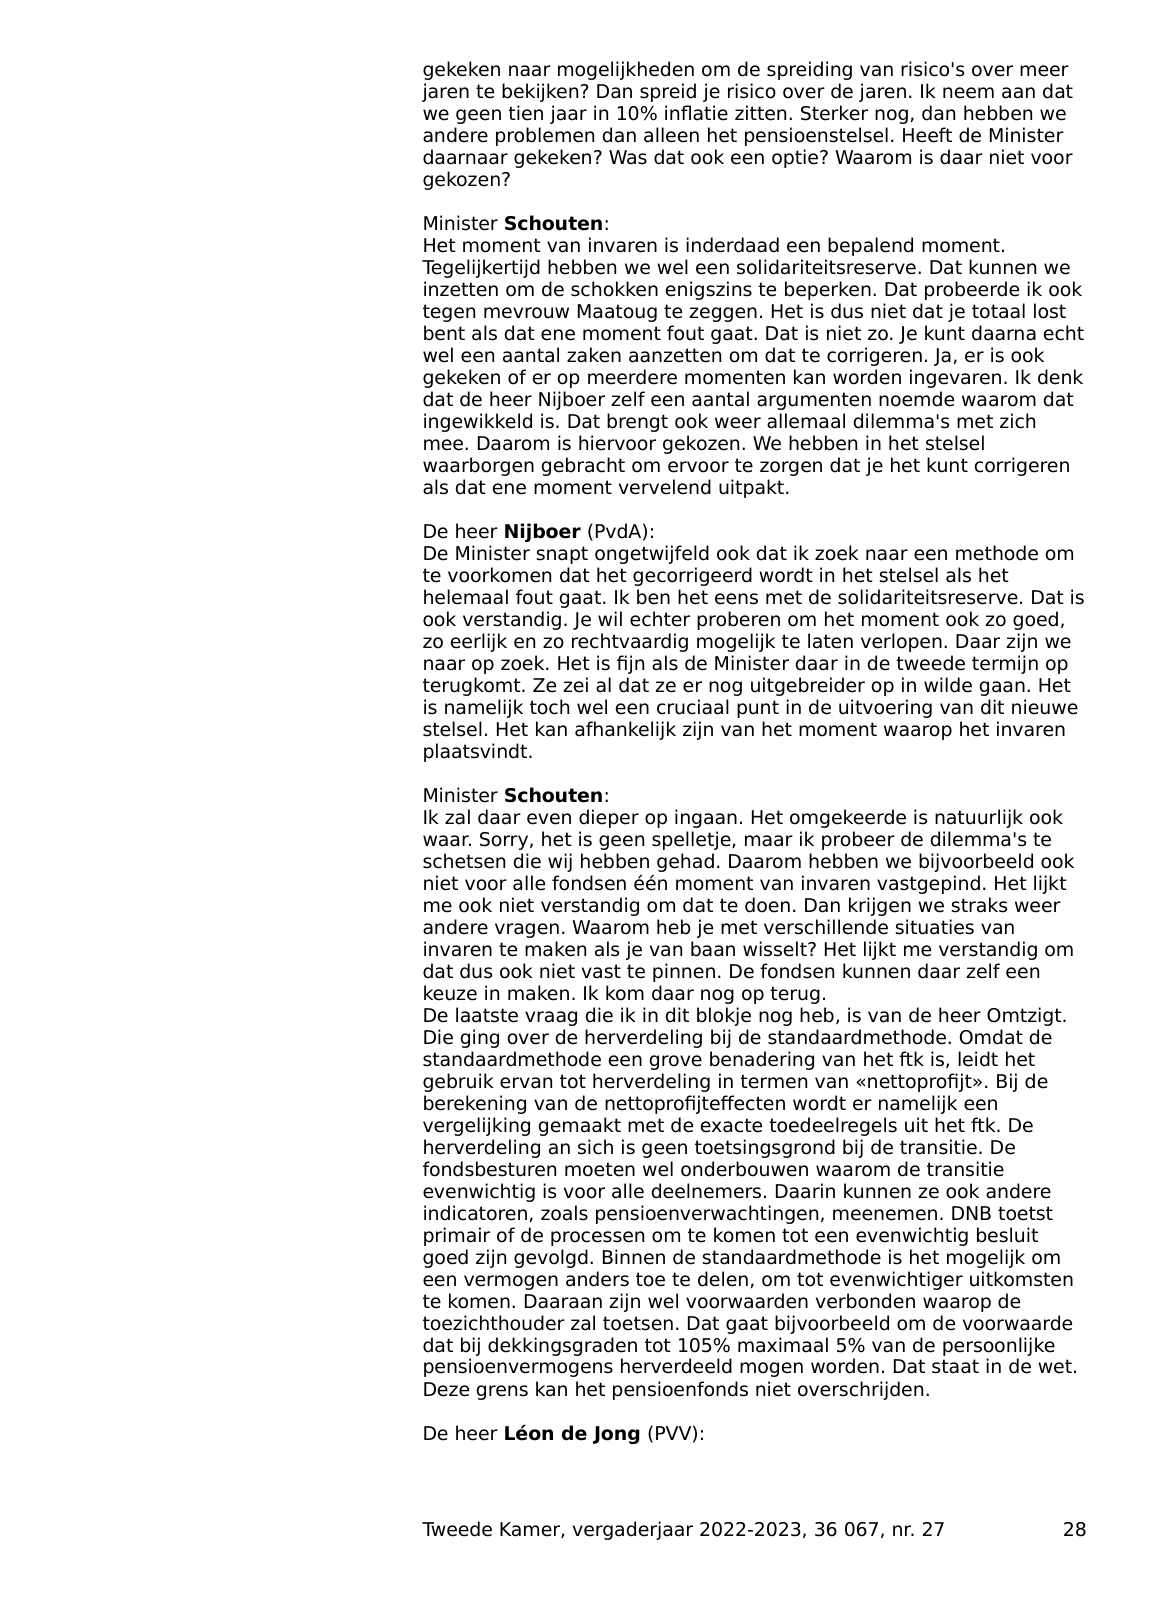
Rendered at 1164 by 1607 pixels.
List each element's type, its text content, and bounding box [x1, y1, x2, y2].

text De laatste vraag die ik in dit blokje nog heb, is van de heer Omtzigt. Die ging over de herverdeling bij de standaardmethode. Omdat de standaardmethode een grove benadering van het ftk is, leidt het gebruik ervan tot herverdeling in termen van «nettoprofijt». Bij de berekening van de nettoprofijteffecten wordt er namelijk een vergelijking gemaakt met de exacte toedeelregels uit het ftk. De herverdeling an sich is geen toetsingsgrond bij de transitie. De fondsbesturen moeten wel onderbouwen waarom de transitie evenwichtig is voor alle deelnemers. Daarin kunnen ze ook andere indicatoren, zoals pensioenverwachtingen, meenemen. DNB toetst primair of de processen om te komen tot een evenwichtig besluit goed zijn gevolgd. Binnen de standaardmethode is het mogelijk om een vermogen anders toe te delen, om tot evenwichtiger uitkomsten te komen. Daaraan zijn wel voorwaarden verbonden waarop de toezichthouder zal toetsen. Dat gaat bijvoorbeeld om de voorwaarde dat bij dekkingsgraden tot 105% maximaal 5% van de persoonlijke pensioenvermogens herverdeeld mogen worden. Dat staat in de wet. Deze grens kan het pensioenfonds niet overschrijden. [422, 1005, 1087, 1400]
text gekeken naar mogelijkheden om de spreiding van risico's over meer jaren te bekijken? Dan spreid je risico over de jaren. Ik neem aan dat we geen tien jaar in 10% inflatie zitten. Sterker nog, dan hebben we andere problemen dan alleen het pensioenstelsel. Heeft de Minister daarnaar gekeken? Was dat ook een optie? Waarom is daar niet voor gekozen? [422, 59, 1087, 191]
text Minister Schouten: [422, 785, 1087, 807]
text Minister Schouten: [422, 213, 1087, 235]
text De Minister snapt ongetwijfeld ook dat ik zoek naar een methode om te voorkomen dat het gecorrigeerd wordt in het stelsel als het helemaal fout gaat. Ik ben het eens met de solidariteitsreserve. Dat is ook verstandig. Je wil echter proberen om het moment ook zo goed, zo eerlijk en zo rechtvaardig mogelijk te laten verlopen. Daar zijn we naar op zoek. Het is fijn als de Minister daar in de tweede termijn op terugkomt. Ze zei al dat ze er nog uitgebreider op in wilde gaan. Het is namelijk toch wel een cruciaal punt in de uitvoering van dit nieuwe stelsel. Het kan afhankelijk zijn van het moment waarop het invaren plaatsvindt. [422, 543, 1087, 763]
text De heer Nijboer (PvdA): [422, 521, 1087, 543]
text Ik zal daar even dieper op ingaan. Het omgekeerde is natuurlijk ook waar. Sorry, het is geen spelletje, maar ik probeer de dilemma's te schetsen die wij hebben gehad. Daarom hebben we bijvoorbeeld ook niet voor alle fondsen één moment van invaren vastgepind. Het lijkt me ook niet verstandig om dat te doen. Dan krijgen we straks weer andere vragen. Waarom heb je met verschillende situaties van invaren te maken als je van baan wisselt? Het lijkt me verstandig om dat dus ook niet vast te pinnen. De fondsen kunnen daar zelf een keuze in maken. Ik kom daar nog op terug. [422, 807, 1087, 1005]
text Het moment van invaren is inderdaad een bepalend moment. Tegelijkertijd hebben we wel een solidariteitsreserve. Dat kunnen we inzetten om de schokken enigszins te beperken. Dat probeerde ik ook tegen mevrouw Maatoug te zeggen. Het is dus niet dat je totaal lost bent als dat ene moment fout gaat. Dat is niet zo. Je kunt daarna echt wel een aantal zaken aanzetten om dat te corrigeren. Ja, er is ook gekeken of er op meerdere momenten kan worden ingevaren. Ik denk dat de heer Nijboer zelf een aantal argumenten noemde waarom dat ingewikkeld is. Dat brengt ook weer allemaal dilemma's met zich mee. Daarom is hiervoor gekozen. We hebben in het stelsel waarborgen gebracht om ervoor te zorgen dat je het kunt corrigeren als dat ene moment vervelend uitpakt. [422, 235, 1087, 499]
text De heer Léon de Jong (PVV): [422, 1423, 1087, 1444]
